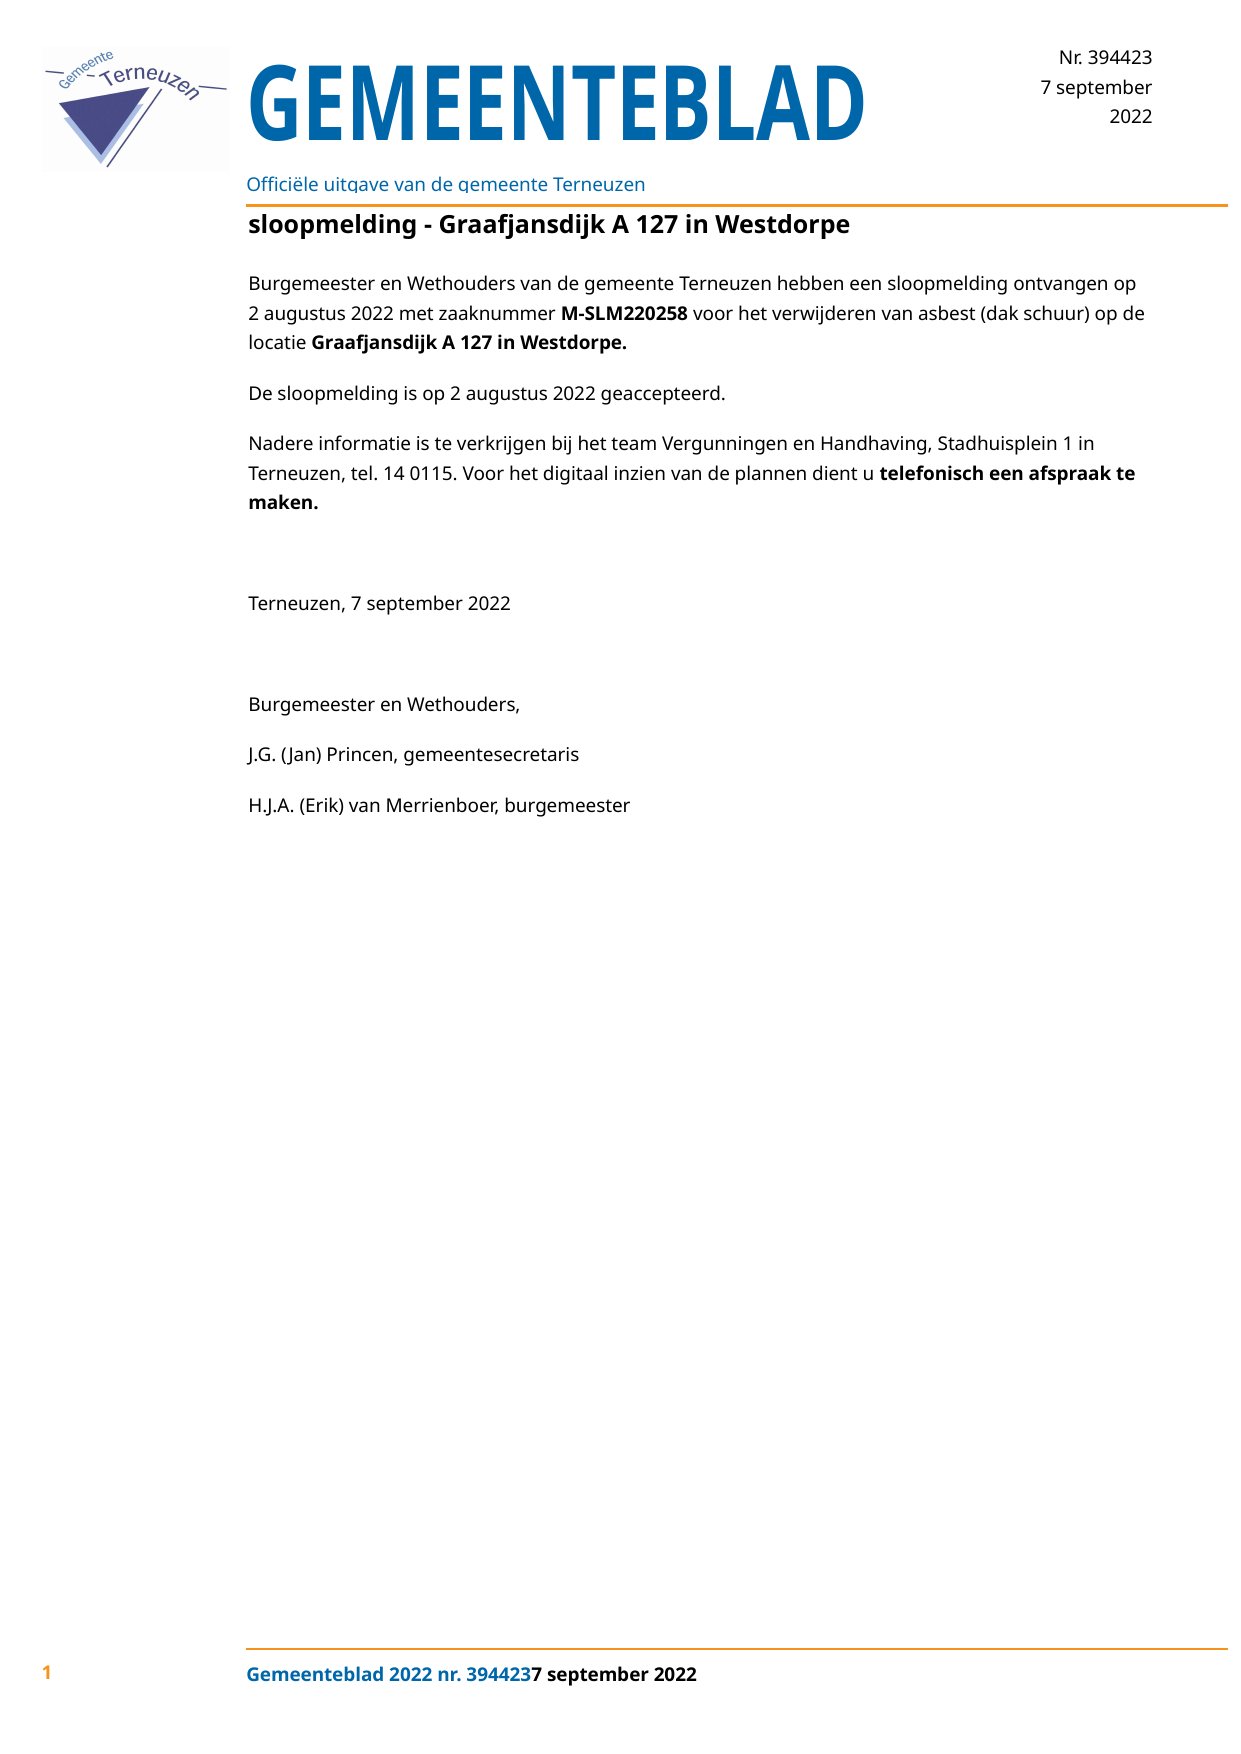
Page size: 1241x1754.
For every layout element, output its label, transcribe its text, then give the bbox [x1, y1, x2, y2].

text Nadere informatie is te verkrijgen bij het team Vergunningen en Handhaving, Stadhuisplein 1 in Terneuzen, tel. 14 0115. Voor het digitaal inzien van de plannen dient u telefonisch een afspraak te maken. [248, 430, 1152, 515]
text H.J.A. (Erik) van Merrienboer, burgemeester [248, 792, 1152, 818]
text Burgemeester en Wethouders van de gemeente Terneuzen hebben een sloopmelding ontvangen op 2 augustus 2022 met zaaknummer M-SLM220258 voor het verwijderen van asbest (dak schuur) op de locatie Graafjansdijk A 127 in Westdorpe. [248, 270, 1152, 355]
picture [41, 47, 231, 172]
text De sloopmelding is op 2 augustus 2022 geaccepteerd. [248, 380, 1152, 406]
text sloopmelding - Graafjansdijk A 127 in Westdorpe [248, 207, 1152, 241]
text J.G. (Jan) Princen, gemeentesecretaris [248, 742, 1152, 767]
text Terneuzen, 7 september 2022 [248, 590, 1152, 616]
text Burgemeester en Wethouders, [248, 691, 1152, 717]
